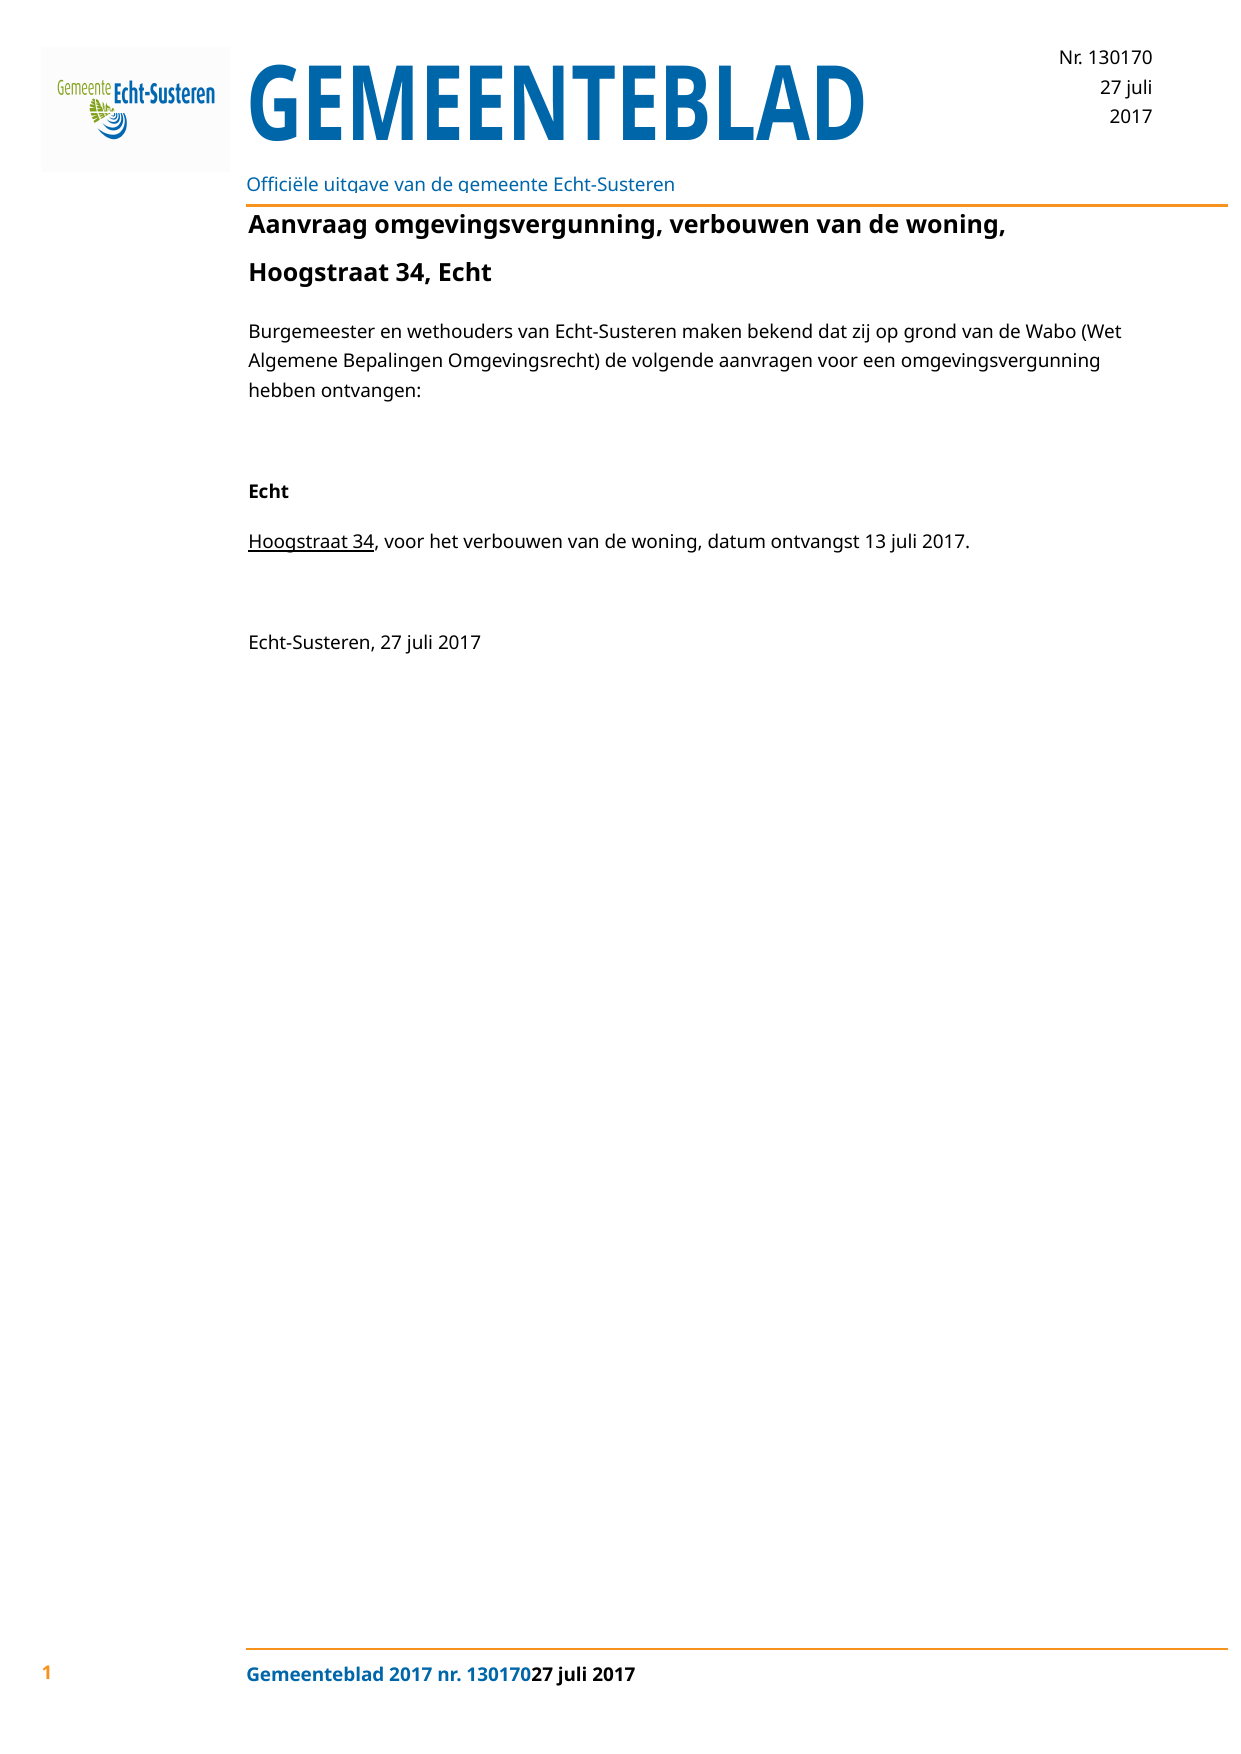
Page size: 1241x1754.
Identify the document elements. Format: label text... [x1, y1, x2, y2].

text Echt [248, 478, 1152, 504]
text Aanvraag omgevingsvergunning, verbouwen van de woning, Hoogstraat 34, Echt [248, 207, 1152, 288]
picture [41, 47, 231, 172]
text Echt-Susteren, 27 juli 2017 [248, 629, 1152, 655]
text Hoogstraat 34, voor het verbouwen van de woning, datum ontvangst 13 juli 2017. [248, 528, 1152, 554]
text Burgemeester en wethouders van Echt-Susteren maken bekend dat zij op grond van de Wabo (Wet Algemene Bepalingen Omgevingsrecht) de volgende aanvragen voor een omgevingsvergunning hebben ontvangen: [248, 318, 1152, 403]
